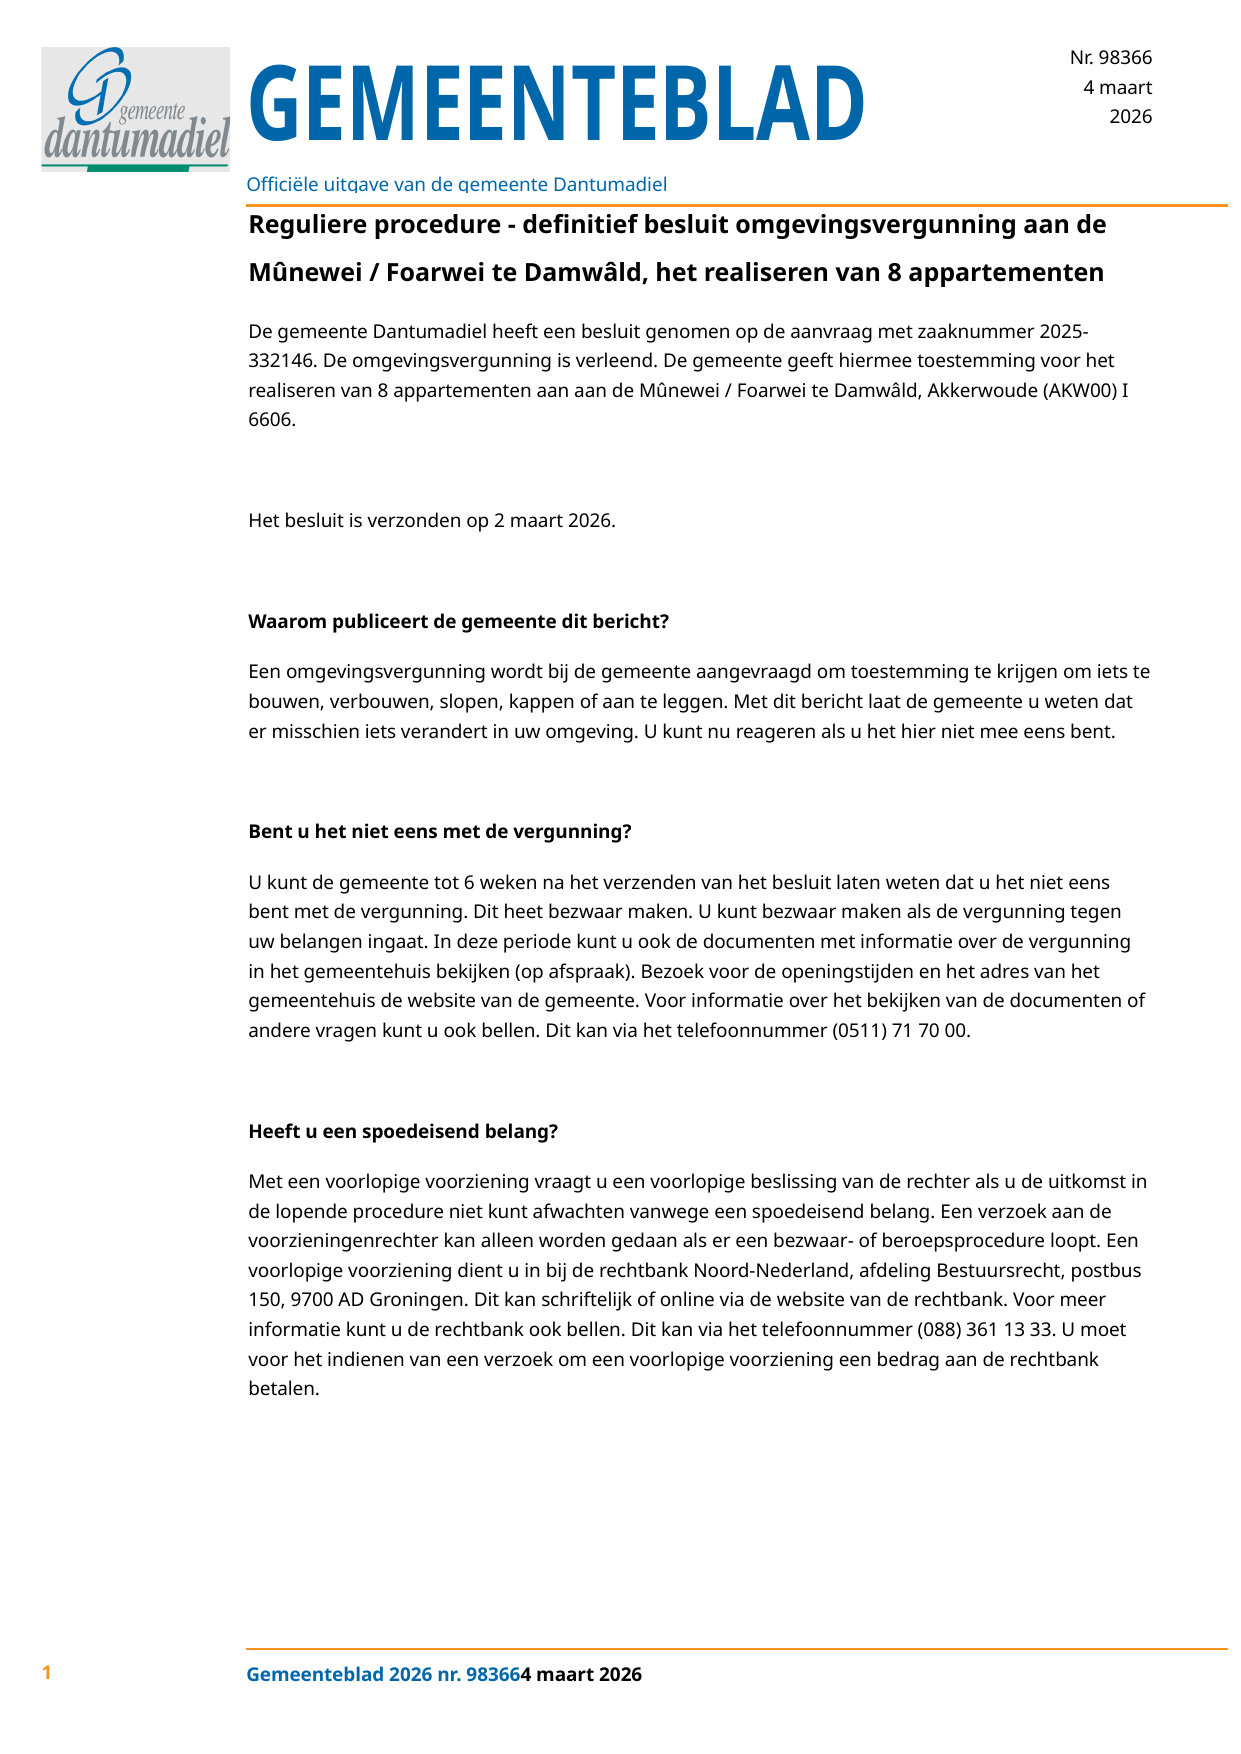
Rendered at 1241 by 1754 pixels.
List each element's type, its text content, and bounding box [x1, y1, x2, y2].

picture [41, 47, 231, 172]
text Reguliere procedure - definitief besluit omgevingsvergunning aan de Mûnewei / Foarwei te Damwâld, het realiseren van 8 appartementen [248, 207, 1152, 288]
text Met een voorlopige voorziening vraagt u een voorlopige beslissing van de rechter als u de uitkomst in de lopende procedure niet kunt afwachten vanwege een spoedeisend belang. Een verzoek aan de voorzieningenrechter kan alleen worden gedaan als er een bezwaar- of beroepsprocedure loopt. Een voorlopige voorziening dient u in bij de rechtbank Noord-Nederland, afdeling Bestuursrecht, postbus 150, 9700 AD Groningen. Dit kan schriftelijk of online via de website van de rechtbank. Voor meer informatie kunt u de rechtbank ook bellen. Dit kan via het telefoonnummer (088) 361 13 33. U moet voor het indienen van een verzoek om een voorlopige voorziening een bedrag aan de rechtbank betalen. [248, 1168, 1152, 1401]
text U kunt de gemeente tot 6 weken na het verzenden van het besluit laten weten dat u het niet eens bent met de vergunning. Dit heet bezwaar maken. U kunt bezwaar maken als de vergunning tegen uw belangen ingaat. In deze periode kunt u ook de documenten met informatie over de vergunning in het gemeentehuis bekijken (op afspraak). Bezoek voor de openingstijden en het adres van het gemeentehuis de website van de gemeente. Voor informatie over het bekijken van de documenten of andere vragen kunt u ook bellen. Dit kan via het telefoonnummer (0511) 71 70 00. [248, 869, 1152, 1043]
text Waarom publiceert de gemeente dit bericht? [248, 608, 1152, 634]
text Heeft u een spoedeisend belang? [248, 1118, 1152, 1144]
text Het besluit is verzonden op 2 maart 2026. [248, 507, 1152, 533]
text Een omgevingsvergunning wordt bij de gemeente aangevraagd om toestemming te krijgen om iets te bouwen, verbouwen, slopen, kappen of aan te leggen. Met dit bericht laat de gemeente u weten dat er misschien iets verandert in uw omgeving. U kunt nu reageren als u het hier niet mee eens bent. [248, 659, 1152, 744]
text De gemeente Dantumadiel heeft een besluit genomen op de aanvraag met zaaknummer 2025-332146. De omgevingsvergunning is verleend. De gemeente geeft hiermee toestemming voor het realiseren van 8 appartementen aan aan de Mûnewei / Foarwei te Damwâld, Akkerwoude (AKW00) I 6606. [248, 318, 1152, 432]
text Bent u het niet eens met de vergunning? [248, 819, 1152, 844]
